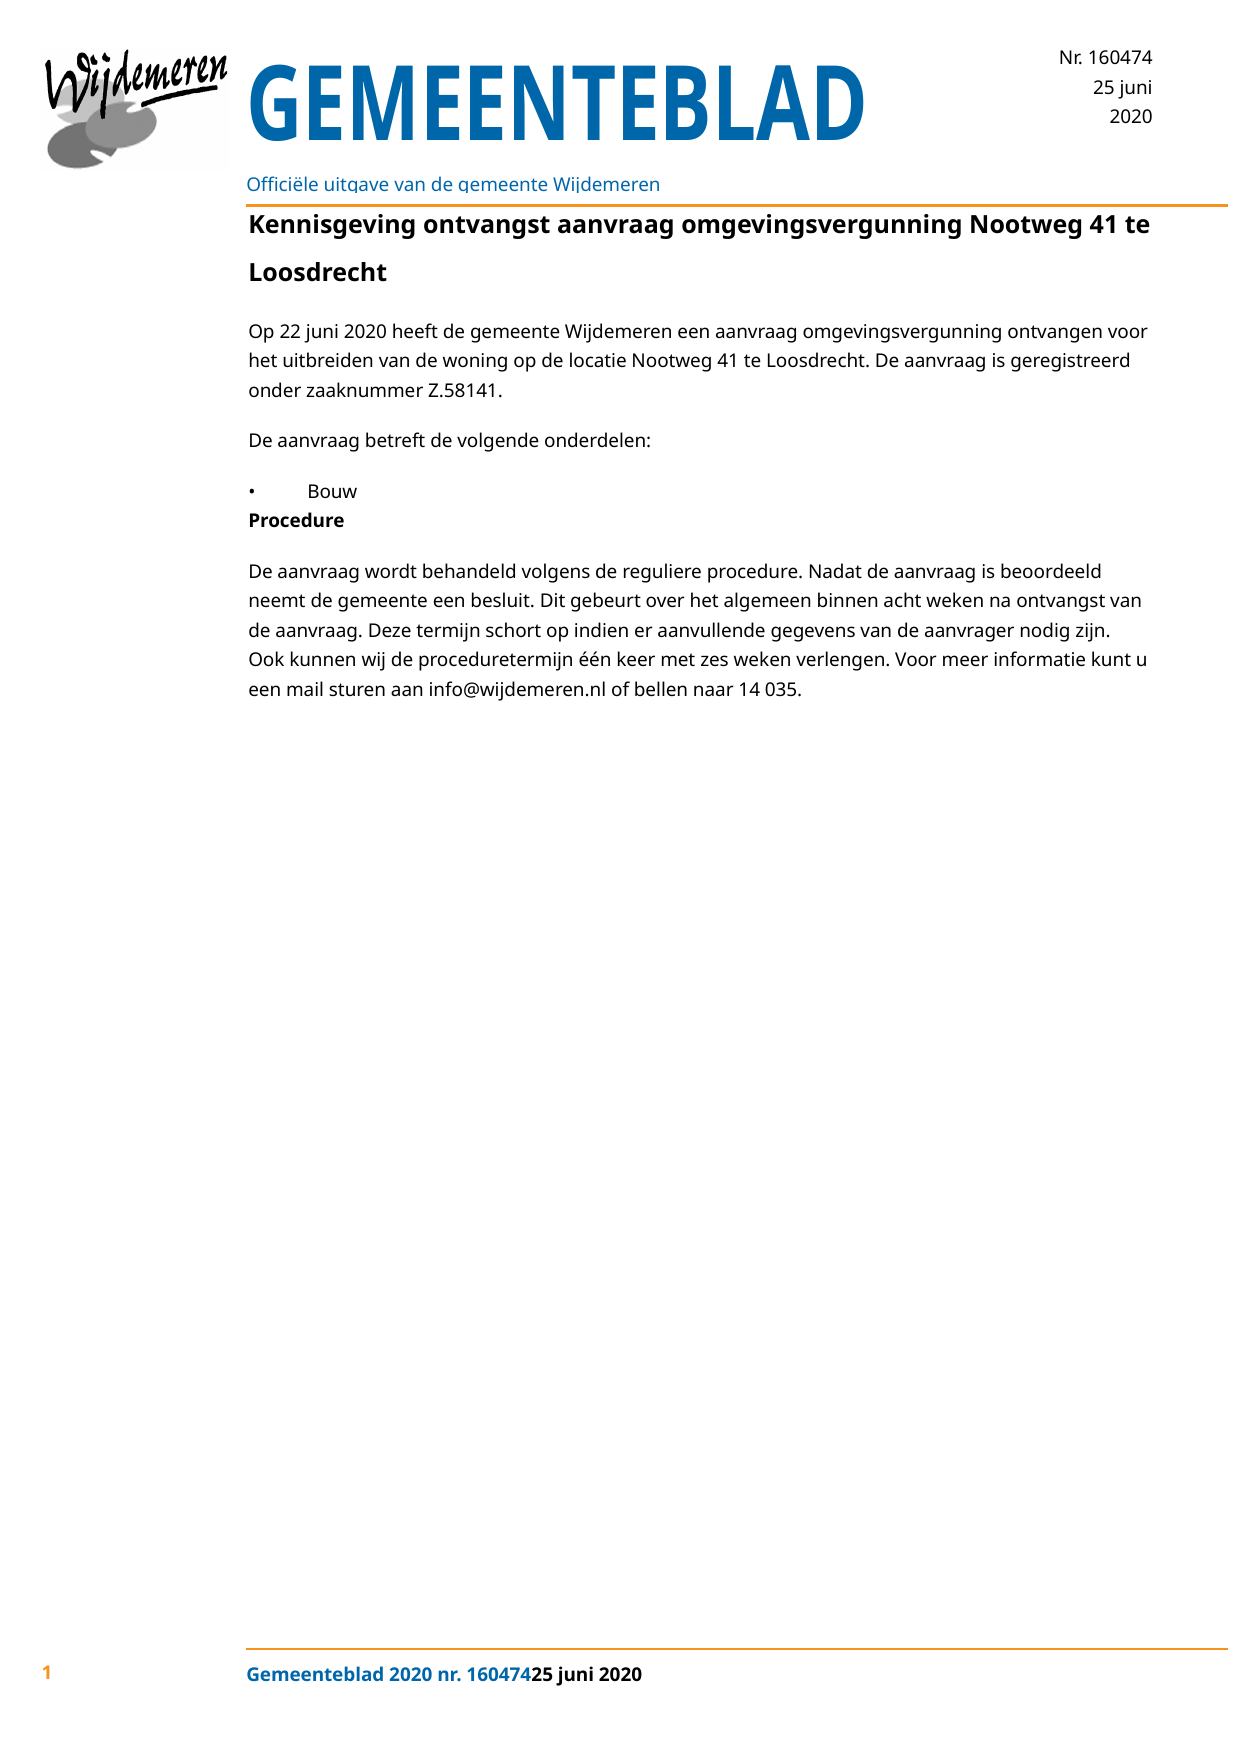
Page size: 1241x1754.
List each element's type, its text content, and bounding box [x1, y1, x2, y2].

picture [41, 47, 231, 172]
text Op 22 juni 2020 heeft de gemeente Wijdemeren een aanvraag omgevingsvergunning ontvangen voor het uitbreiden van de woning op de locatie Nootweg 41 te Loosdrecht. De aanvraag is geregistreerd onder zaaknummer Z.58141. [248, 318, 1152, 403]
text Procedure [248, 507, 1152, 533]
text De aanvraag betreft de volgende onderdelen: [248, 427, 1152, 453]
text De aanvraag wordt behandeld volgens de reguliere procedure. Nadat de aanvraag is beoordeeld neemt de gemeente een besluit. Dit gebeurt over het algemeen binnen acht weken na ontvangst van de aanvraag. Deze termijn schort op indien er aanvullende gegevens van de aanvrager nodig zijn. Ook kunnen wij de proceduretermijn één keer met zes weken verlengen. Voor meer informatie kunt u een mail sturen aan info@wijdemeren.nl of bellen naar 14 035. [248, 558, 1152, 702]
list Bouw [248, 478, 1152, 504]
text Kennisgeving ontvangst aanvraag omgevingsvergunning Nootweg 41 te Loosdrecht [248, 207, 1152, 288]
